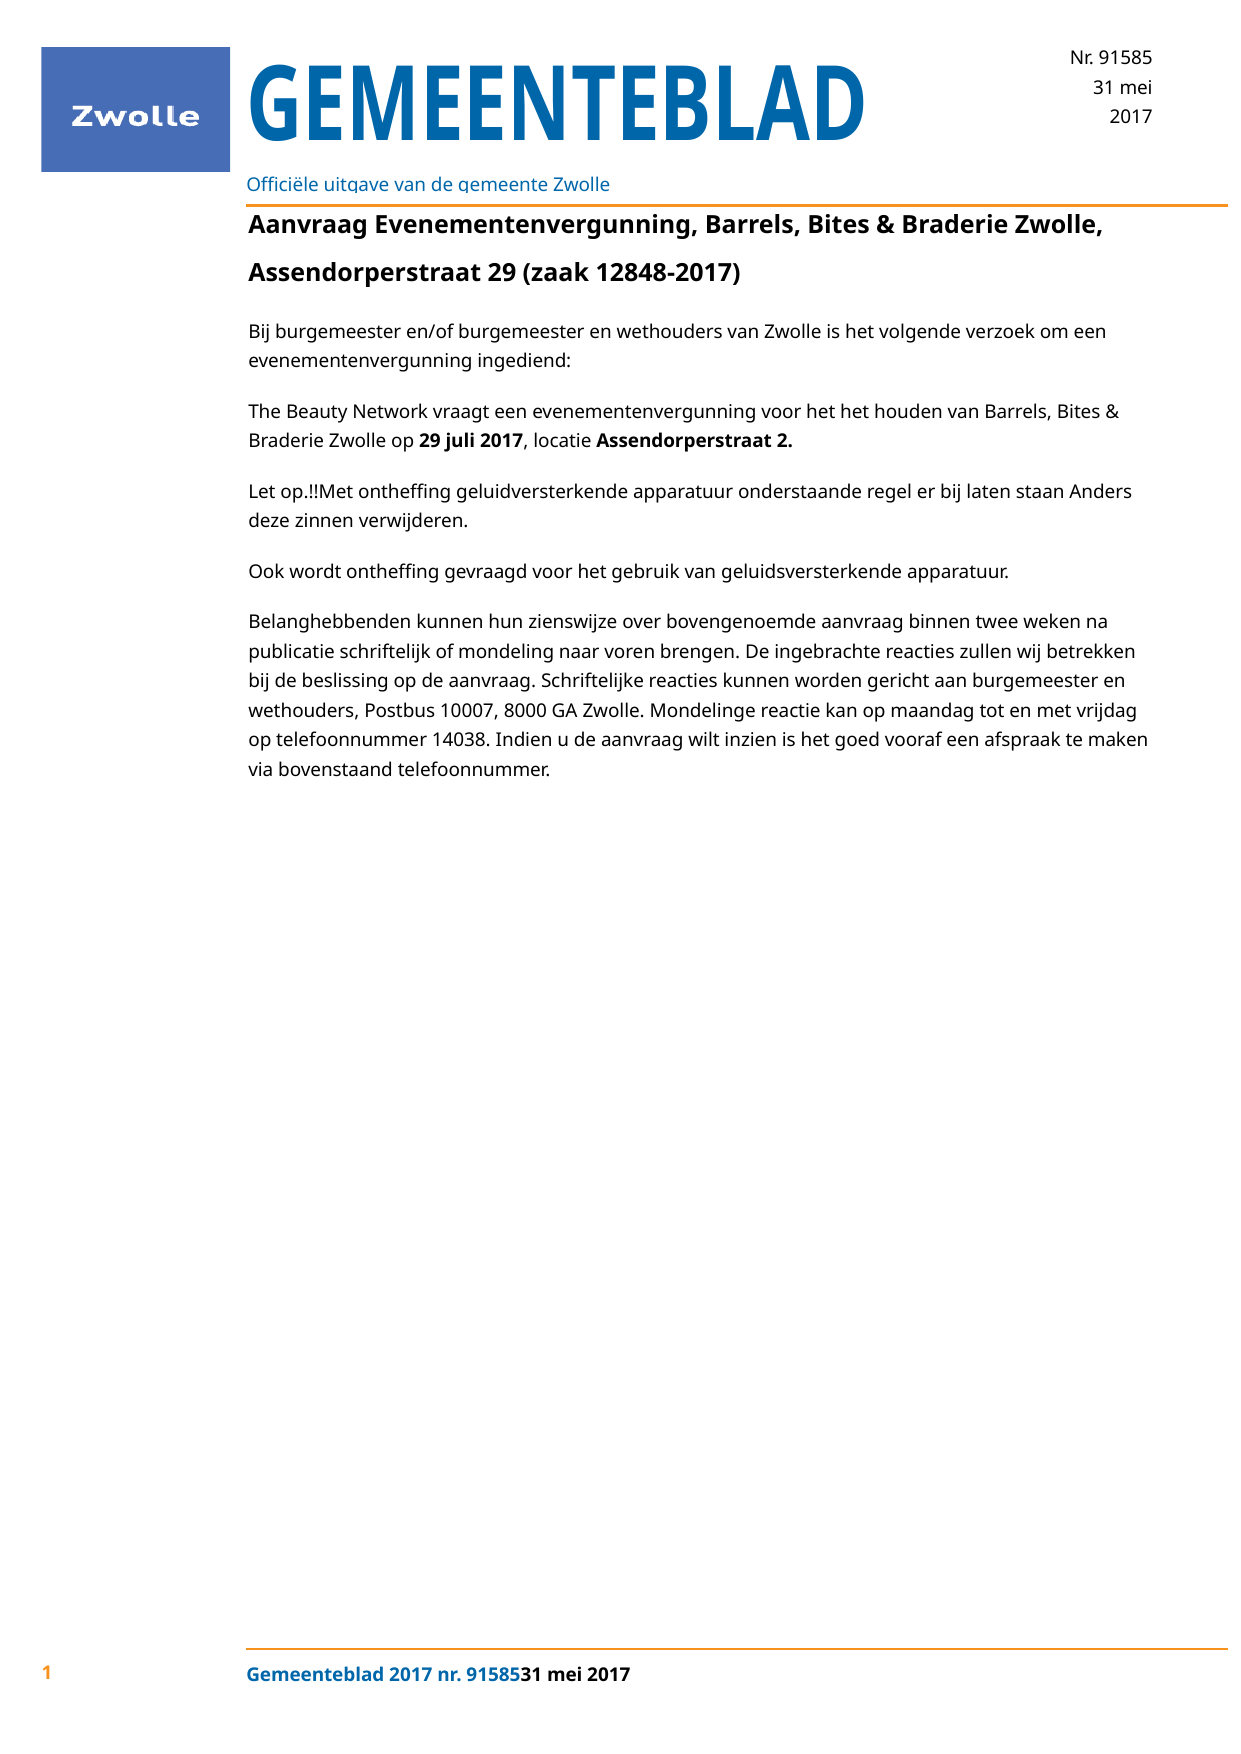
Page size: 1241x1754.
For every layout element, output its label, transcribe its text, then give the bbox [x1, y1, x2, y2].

text Ook wordt ontheffing gevraagd voor het gebruik van geluidsversterkende apparatuur. [248, 558, 1152, 584]
text Let op.!!Met ontheffing geluidversterkende apparatuur onderstaande regel er bij laten staan Anders deze zinnen verwijderen. [248, 478, 1152, 533]
picture [41, 47, 231, 172]
text Bij burgemeester en/of burgemeester en wethouders van Zwolle is het volgende verzoek om een evenementenvergunning ingediend: [248, 318, 1152, 373]
text Belanghebbenden kunnen hun zienswijze over bovengenoemde aanvraag binnen twee weken na publicatie schriftelijk of mondeling naar voren brengen. De ingebrachte reacties zullen wij betrekken bij de beslissing op de aanvraag. Schriftelijke reacties kunnen worden gericht aan burgemeester en wethouders, Postbus 10007, 8000 GA Zwolle. Mondelinge reactie kan op maandag tot en met vrijdag op telefoonnummer 14038. Indien u de aanvraag wilt inzien is het goed vooraf een afspraak te maken via bovenstaand telefoonnummer. [248, 608, 1152, 782]
text The Beauty Network vraagt een evenementenvergunning voor het het houden van Barrels, Bites & Braderie Zwolle op 29 juli 2017, locatie Assendorperstraat 2. [248, 398, 1152, 453]
text Aanvraag Evenementenvergunning, Barrels, Bites & Braderie Zwolle, Assendorperstraat 29 (zaak 12848-2017) [248, 207, 1152, 288]
